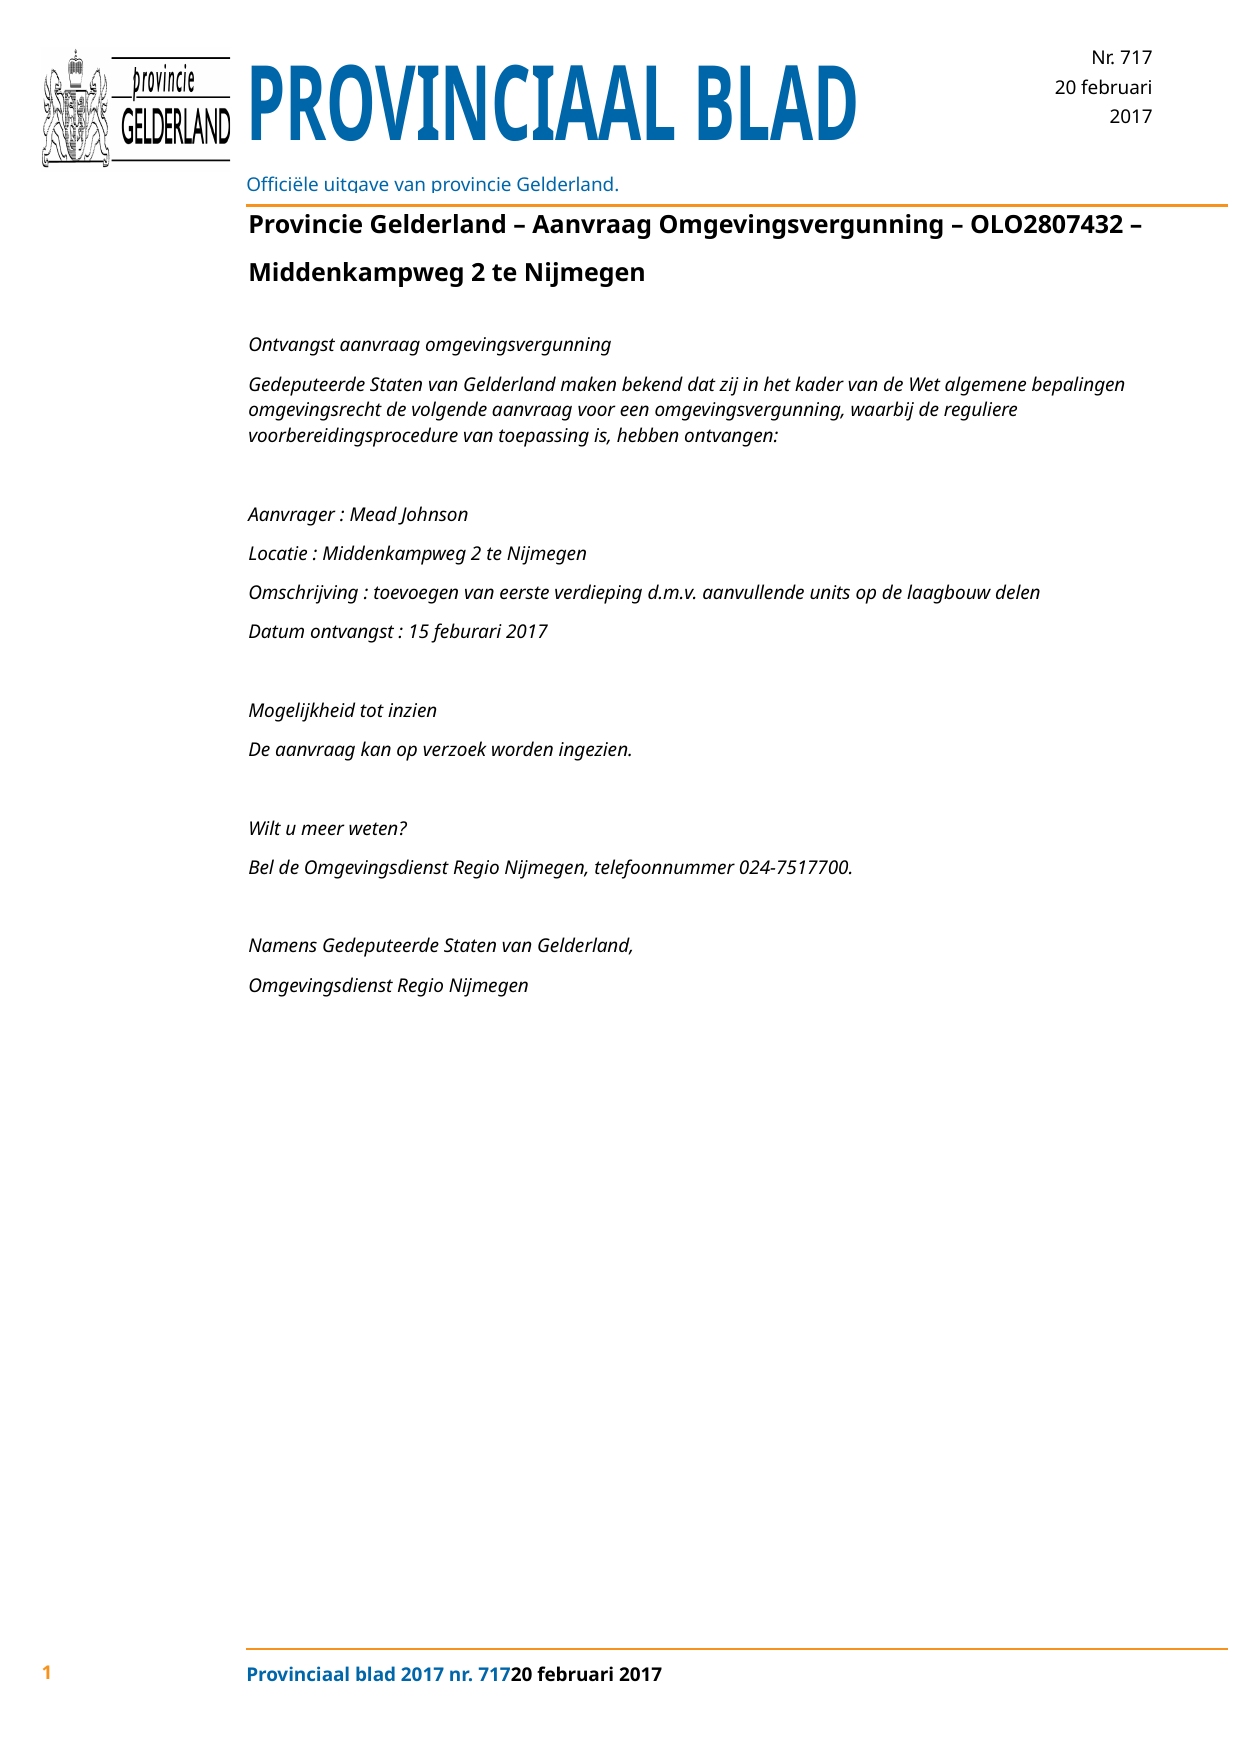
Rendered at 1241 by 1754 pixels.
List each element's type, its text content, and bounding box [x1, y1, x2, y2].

text Mogelijkheid tot inzien [248, 697, 1152, 723]
text Gedeputeerde Staten van Gelderland maken bekend dat zij in het kader van de Wet algemene bepalingen omgevingsrecht de volgende aanvraag voor een omgevingsvergunning, waarbij de reguliere voorbereidingsprocedure van toepassing is, hebben ontvangen: [248, 371, 1152, 448]
text Ontvangst aanvraag omgevingsvergunning [248, 331, 1152, 357]
text Wilt u meer weten? [248, 815, 1152, 841]
text Bel de Omgevingsdienst Regio Nijmegen, telefoonnummer 024-7517700. [248, 854, 1152, 880]
text Provincie Gelderland – Aanvraag Omgevingsvergunning – OLO2807432 – Middenkampweg 2 te Nijmegen [248, 207, 1152, 288]
text Namens Gedeputeerde Staten van Gelderland, [248, 933, 1152, 958]
text Locatie : Middenkampweg 2 te Nijmegen [248, 540, 1152, 566]
picture [41, 47, 231, 172]
text De aanvraag kan op verzoek worden ingezien. [248, 736, 1152, 762]
text Aanvrager : Mead Johnson [248, 501, 1152, 526]
text Omschrijving : toevoegen van eerste verdieping d.m.v. aanvullende units op de laagbouw delen [248, 579, 1152, 605]
text Omgevingsdienst Regio Nijmegen [248, 972, 1152, 998]
text Datum ontvangst : 15 feburari 2017 [248, 618, 1152, 644]
